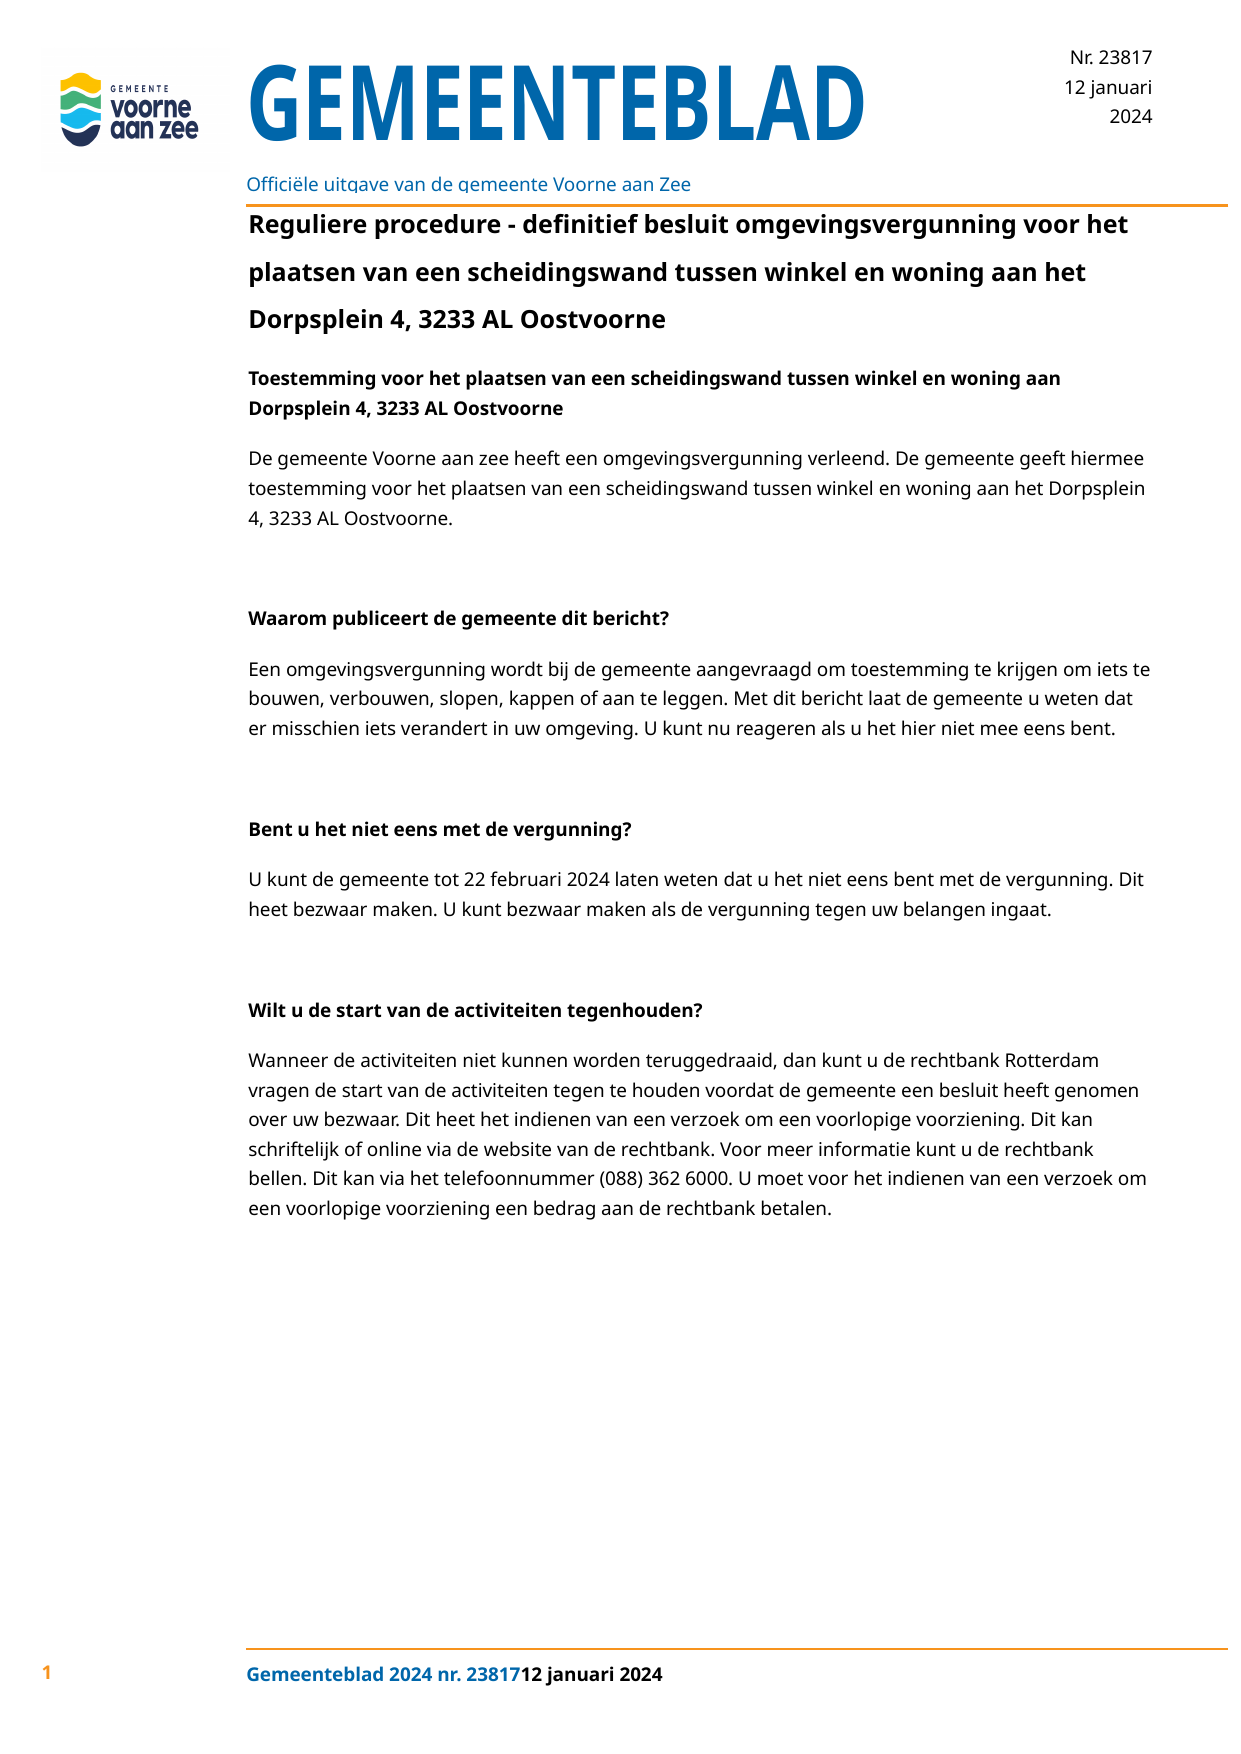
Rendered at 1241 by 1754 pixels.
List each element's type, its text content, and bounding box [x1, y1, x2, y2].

text Waarom publiceert de gemeente dit bericht? [248, 606, 1152, 631]
text Reguliere procedure - definitief besluit omgevingsvergunning voor het plaatsen van een scheidingswand tussen winkel en woning aan het Dorpsplein 4, 3233 AL Oostvoorne [248, 207, 1152, 336]
text Toestemming voor het plaatsen van een scheidingswand tussen winkel en woning aan Dorpsplein 4, 3233 AL Oostvoorne [248, 366, 1152, 421]
picture [41, 47, 231, 172]
text Wanneer de activiteiten niet kunnen worden teruggedraaid, dan kunt u de rechtbank Rotterdam vragen de start van de activiteiten tegen te houden voordat de gemeente een besluit heeft genomen over uw bezwaar. Dit heet het indienen van een verzoek om een voorlopige voorziening. Dit kan schriftelijk of online via de website van de rechtbank. Voor meer informatie kunt u de rechtbank bellen. Dit kan via het telefoonnummer (088) 362 6000. U moet voor het indienen van een verzoek om een voorlopige voorziening een bedrag aan de rechtbank betalen. [248, 1047, 1152, 1221]
text Een omgevingsvergunning wordt bij de gemeente aangevraagd om toestemming te krijgen om iets te bouwen, verbouwen, slopen, kappen of aan te leggen. Met dit bericht laat de gemeente u weten dat er misschien iets verandert in uw omgeving. U kunt nu reageren als u het hier niet mee eens bent. [248, 656, 1152, 741]
text De gemeente Voorne aan zee heeft een omgevingsvergunning verleend. De gemeente geeft hiermee toestemming voor het plaatsen van een scheidingswand tussen winkel en woning aan het Dorpsplein 4, 3233 AL Oostvoorne. [248, 446, 1152, 530]
text Wilt u de start van de activiteiten tegenhouden? [248, 997, 1152, 1022]
text U kunt de gemeente tot 22 februari 2024 laten weten dat u het niet eens bent met de vergunning. Dit heet bezwaar maken. U kunt bezwaar maken als de vergunning tegen uw belangen ingaat. [248, 866, 1152, 922]
text Bent u het niet eens met de vergunning? [248, 816, 1152, 842]
